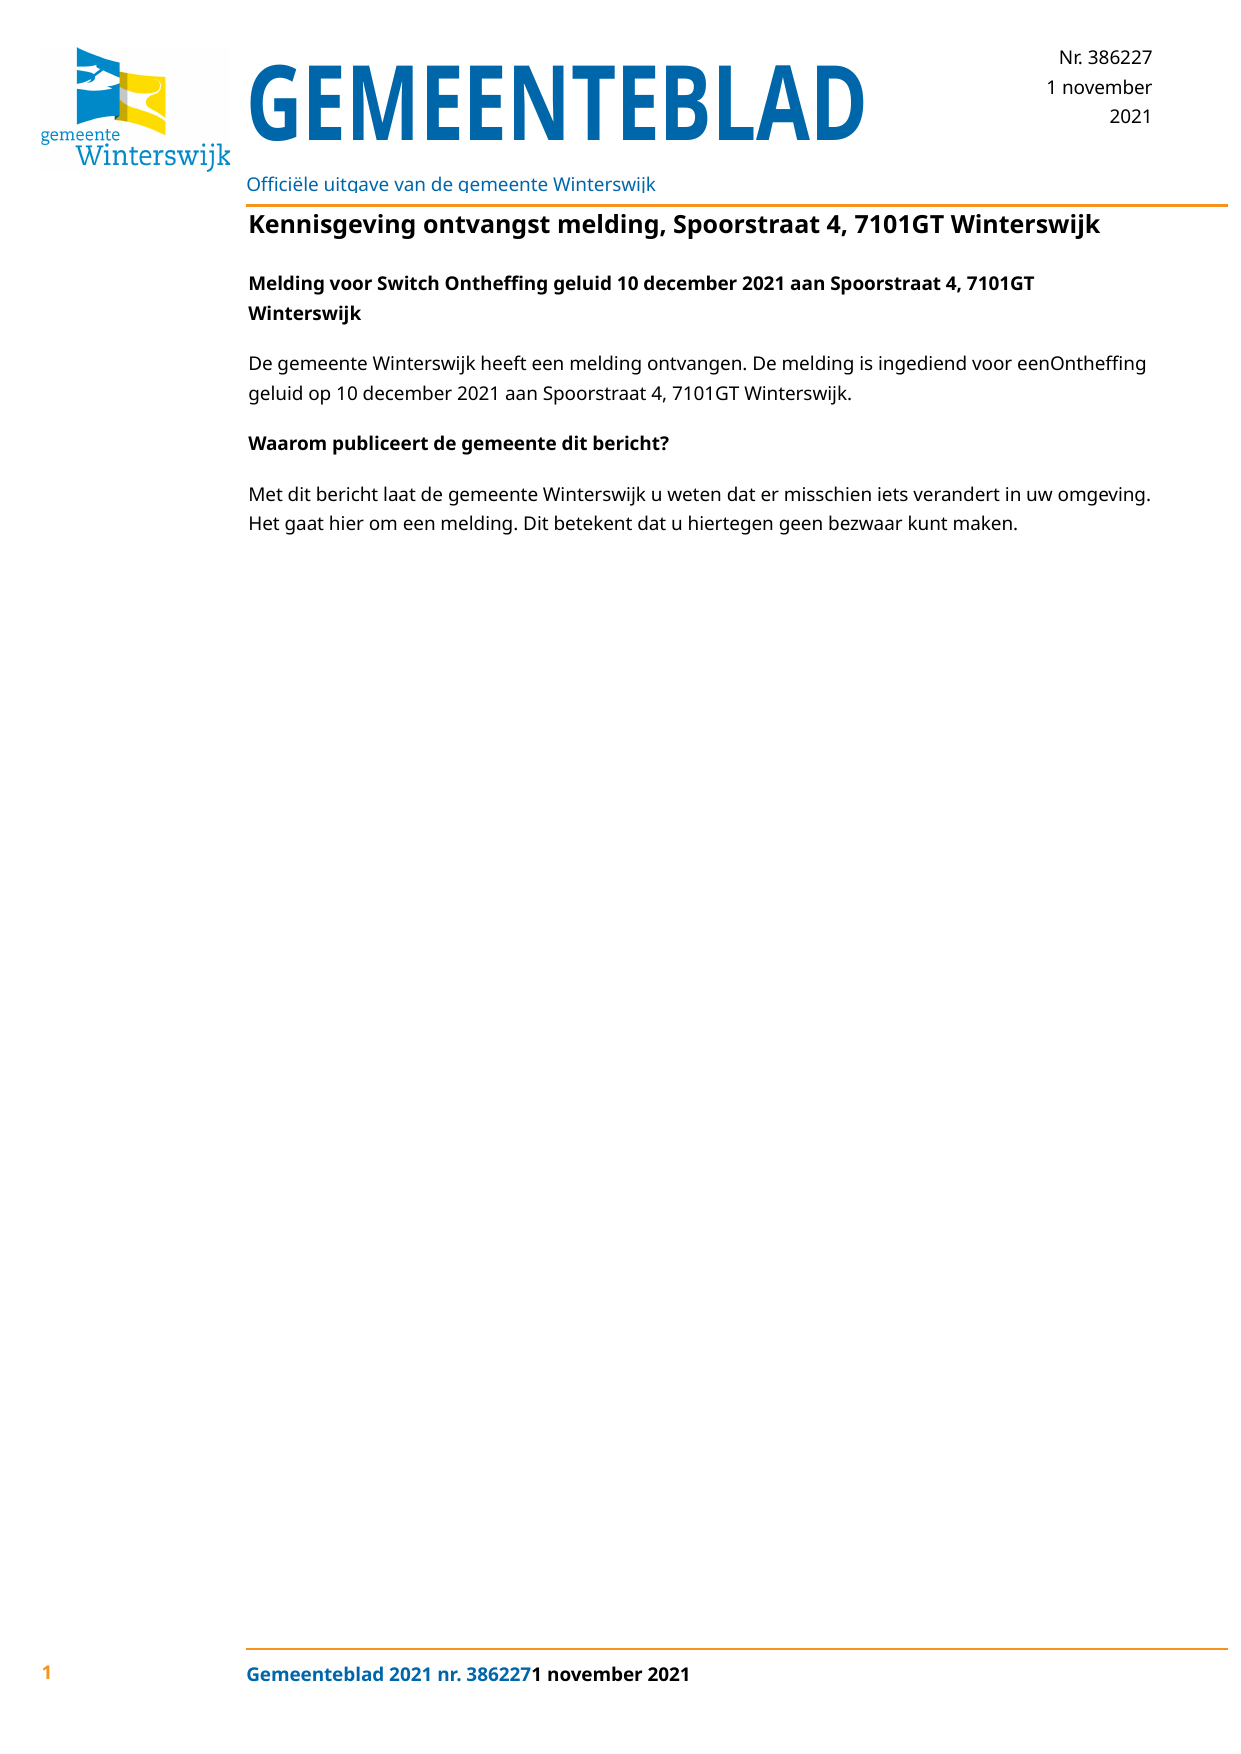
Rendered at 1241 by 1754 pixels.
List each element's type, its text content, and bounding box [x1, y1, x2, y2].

text Kennisgeving ontvangst melding, Spoorstraat 4, 7101GT Winterswijk [248, 207, 1152, 241]
text Met dit bericht laat de gemeente Winterswijk u weten dat er misschien iets verandert in uw omgeving. Het gaat hier om een melding. Dit betekent dat u hiertegen geen bezwaar kunt maken. [248, 481, 1152, 536]
text Melding voor Switch Ontheffing geluid 10 december 2021 aan Spoorstraat 4, 7101GT Winterswijk [248, 270, 1152, 326]
picture [41, 47, 231, 172]
text Waarom publiceert de gemeente dit bericht? [248, 430, 1152, 456]
text De gemeente Winterswijk heeft een melding ontvangen. De melding is ingediend voor eenOntheffing geluid op 10 december 2021 aan Spoorstraat 4, 7101GT Winterswijk. [248, 350, 1152, 406]
picture [225, 153, 231, 162]
